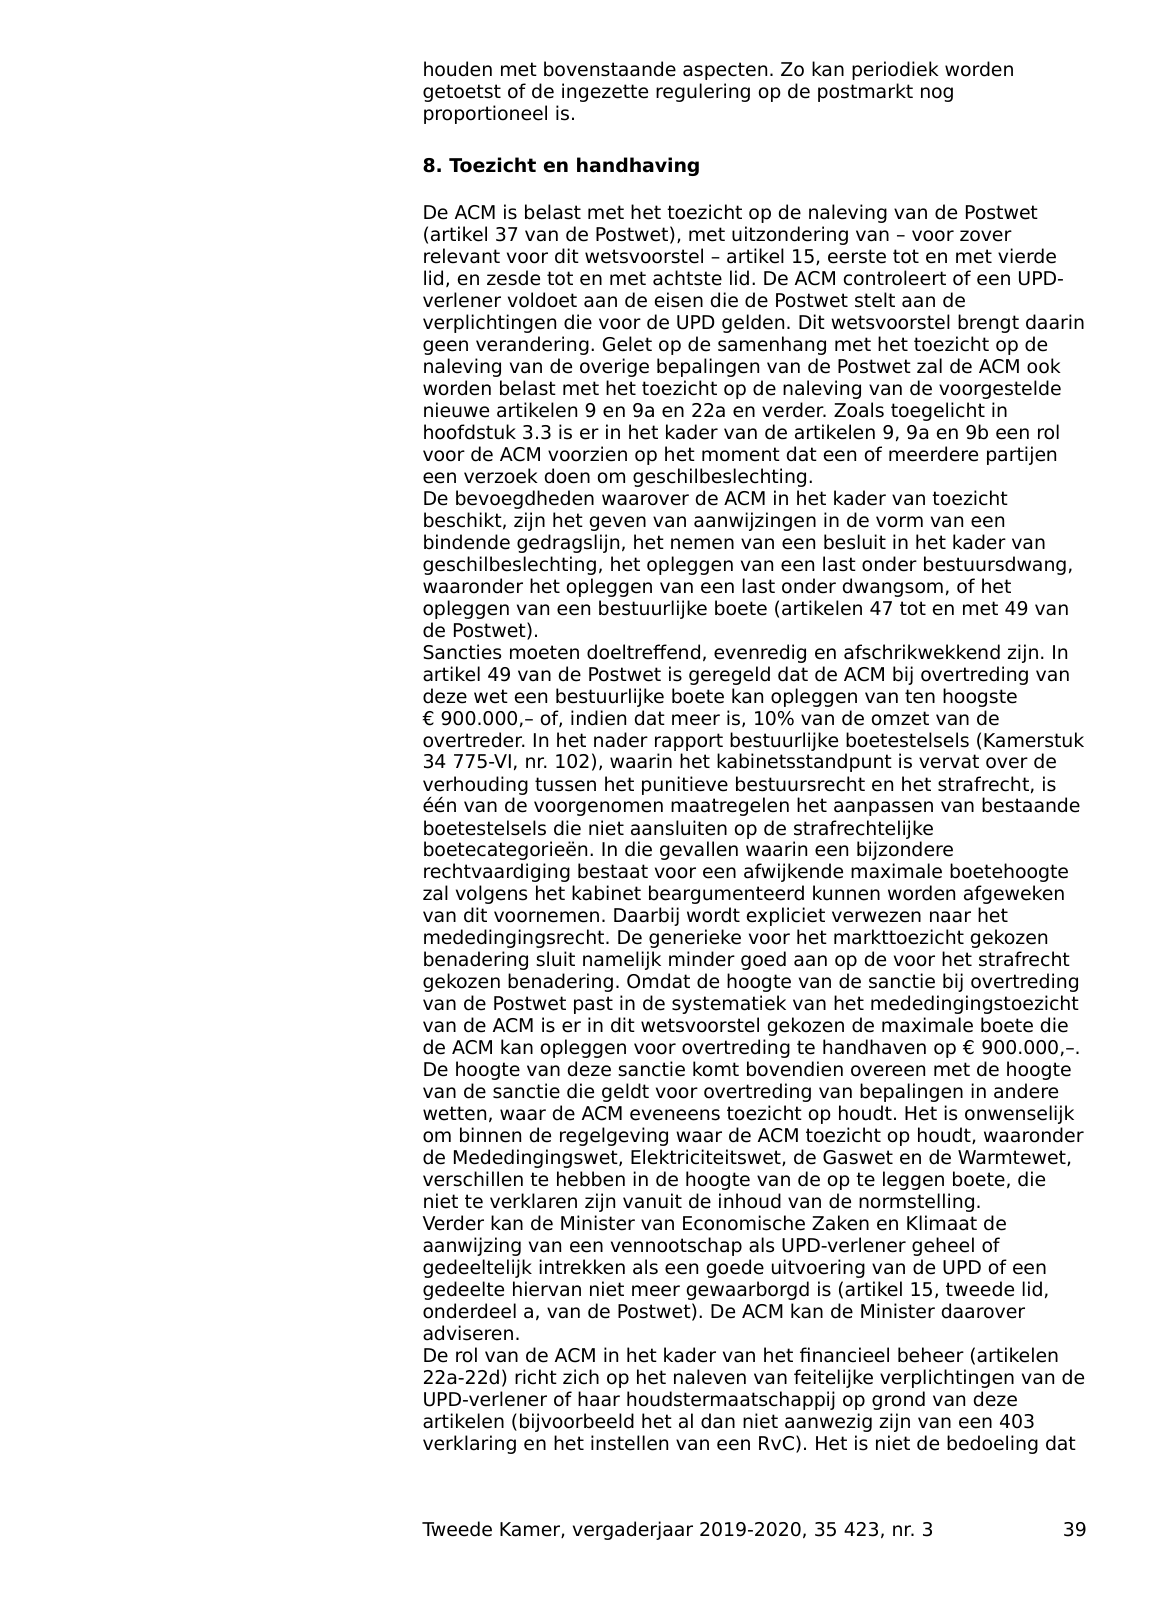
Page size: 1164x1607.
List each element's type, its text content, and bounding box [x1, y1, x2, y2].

text De ACM is belast met het toezicht op de naleving van de Postwet (artikel 37 van de Postwet), met uitzondering van – voor zover relevant voor dit wetsvoorstel – artikel 15, eerste tot en met vierde lid, en zesde tot en met achtste lid. De ACM controleert of een UPD-verlener voldoet aan de eisen die de Postwet stelt aan de verplichtingen die voor de UPD gelden. Dit wetsvoorstel brengt daarin geen verandering. Gelet op de samenhang met het toezicht op de naleving van de overige bepalingen van de Postwet zal de ACM ook worden belast met het toezicht op de naleving van de voorgestelde nieuwe artikelen 9 en 9a en 22a en verder. Zoals toegelicht in hoofdstuk 3.3 is er in het kader van de artikelen 9, 9a en 9b een rol voor de ACM voorzien op het moment dat een of meerdere partijen een verzoek doen om geschilbeslechting. [422, 202, 1087, 488]
text De rol van de ACM in het kader van het financieel beheer (artikelen 22a-22d) richt zich op het naleven van feitelijke verplichtingen van de UPD-verlener of haar houdstermaatschappij op grond van deze artikelen (bijvoorbeeld het al dan niet aanwezig zijn van een 403 verklaring en het instellen van een RvC). Het is niet de bedoeling dat [422, 1345, 1087, 1455]
text houden met bovenstaande aspecten. Zo kan periodiek worden getoetst of de ingezette regulering op de postmarkt nog proportioneel is. [422, 59, 1087, 125]
text Verder kan de Minister van Economische Zaken en Klimaat de aanwijzing van een vennootschap als UPD-verlener geheel of gedeeltelijk intrekken als een goede uitvoering van de UPD of een gedeelte hiervan niet meer gewaarborgd is (artikel 15, tweede lid, onderdeel a, van de Postwet). De ACM kan de Minister daarover adviseren. [422, 1213, 1087, 1345]
text De bevoegdheden waarover de ACM in het kader van toezicht beschikt, zijn het geven van aanwijzingen in de vorm van een bindende gedragslijn, het nemen van een besluit in het kader van geschilbeslechting, het opleggen van een last onder bestuursdwang, waaronder het opleggen van een last onder dwangsom, of het opleggen van een bestuurlijke boete (artikelen 47 tot en met 49 van de Postwet). [422, 488, 1087, 642]
text Sancties moeten doeltreffend, evenredig en afschrikwekkend zijn. In artikel 49 van de Postwet is geregeld dat de ACM bij overtreding van deze wet een bestuurlijke boete kan opleggen van ten hoogste € 900.000,– of, indien dat meer is, 10% van de omzet van de overtreder. In het nader rapport bestuurlijke boetestelsels (Kamerstuk 34 775-VI, nr. 102), waarin het kabinetsstandpunt is vervat over de verhouding tussen het punitieve bestuursrecht en het strafrecht, is één van de voorgenomen maatregelen het aanpassen van bestaande boetestelsels die niet aansluiten op de strafrechtelijke boetecategorieën. In die gevallen waarin een bijzondere rechtvaardiging bestaat voor een afwijkende maximale boetehoogte zal volgens het kabinet beargumenteerd kunnen worden afgeweken van dit voornemen. Daarbij wordt expliciet verwezen naar het mededingingsrecht. De generieke voor het markttoezicht gekozen benadering sluit namelijk minder goed aan op de voor het strafrecht gekozen benadering. Omdat de hoogte van de sanctie bij overtreding van de Postwet past in de systematiek van het mededingingstoezicht van de ACM is er in dit wetsvoorstel gekozen de maximale boete die de ACM kan opleggen voor overtreding te handhaven op € 900.000,–. De hoogte van deze sanctie komt bovendien overeen met de hoogte van de sanctie die geldt voor overtreding van bepalingen in andere wetten, waar de ACM eveneens toezicht op houdt. Het is onwenselijk om binnen de regelgeving waar de ACM toezicht op houdt, waaronder de Mededingingswet, Elektriciteitswet, de Gaswet en de Warmtewet, verschillen te hebben in de hoogte van de op te leggen boete, die niet te verklaren zijn vanuit de inhoud van de normstelling. [422, 642, 1087, 1213]
subtitle 8. Toezicht en handhaving [422, 155, 1087, 177]
